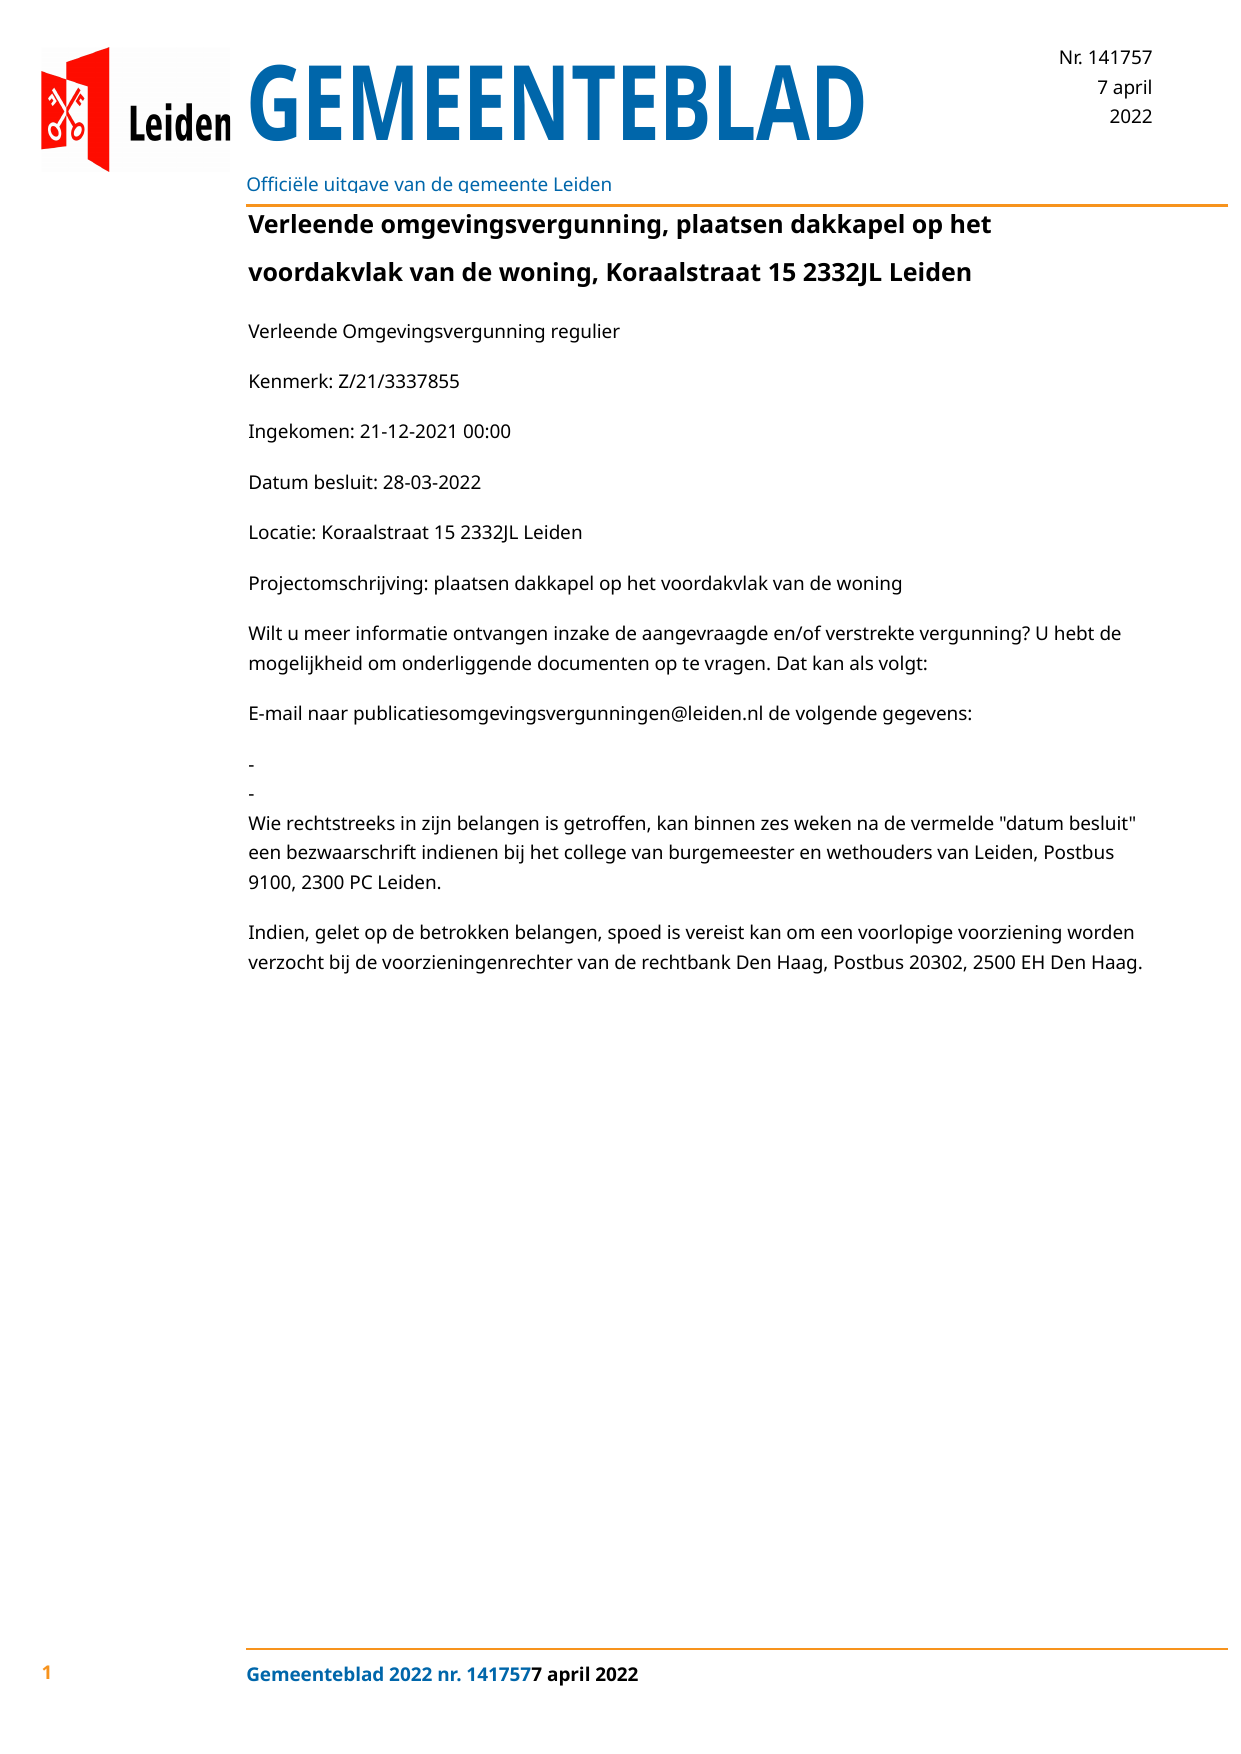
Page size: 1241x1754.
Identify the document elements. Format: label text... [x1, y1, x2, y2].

text Locatie: Koraalstraat 15 2332JL Leiden [248, 519, 1152, 545]
text Wilt u meer informatie ontvangen inzake de aangevraagde en/of verstrekte vergunning? U hebt de mogelijkheid om onderliggende documenten op te vragen. Dat kan als volgt: [248, 620, 1152, 676]
text Verleende omgevingsvergunning, plaatsen dakkapel op het voordakvlak van de woning, Koraalstraat 15 2332JL Leiden [248, 207, 1152, 288]
text Verleende Omgevingsvergunning regulier [248, 318, 1152, 344]
picture [41, 47, 231, 172]
text Ingekomen: 21-12-2021 00:00 [248, 419, 1152, 444]
text Wie rechtstreeks in zijn belangen is getroffen, kan binnen zes weken na de vermelde "datum besluit" een bezwaarschrift indienen bij het college van burgemeester en wethouders van Leiden, Postbus 9100, 2300 PC Leiden. [248, 810, 1152, 895]
text E-mail naar publicatiesomgevingsvergunningen@leiden.nl de volgende gegevens: [248, 700, 1152, 726]
text Datum besluit: 28-03-2022 [248, 469, 1152, 495]
text Indien, gelet op de betrokken belangen, spoed is vereist kan om een voorlopige voorziening worden verzocht bij de voorzieningenrechter van de rechtbank Den Haag, Postbus 20302, 2500 EH Den Haag. [248, 919, 1152, 975]
text Kenmerk: Z/21/3337855 [248, 368, 1152, 394]
text Projectomschrijving: plaatsen dakkapel op het voordakvlak van de woning [248, 570, 1152, 596]
